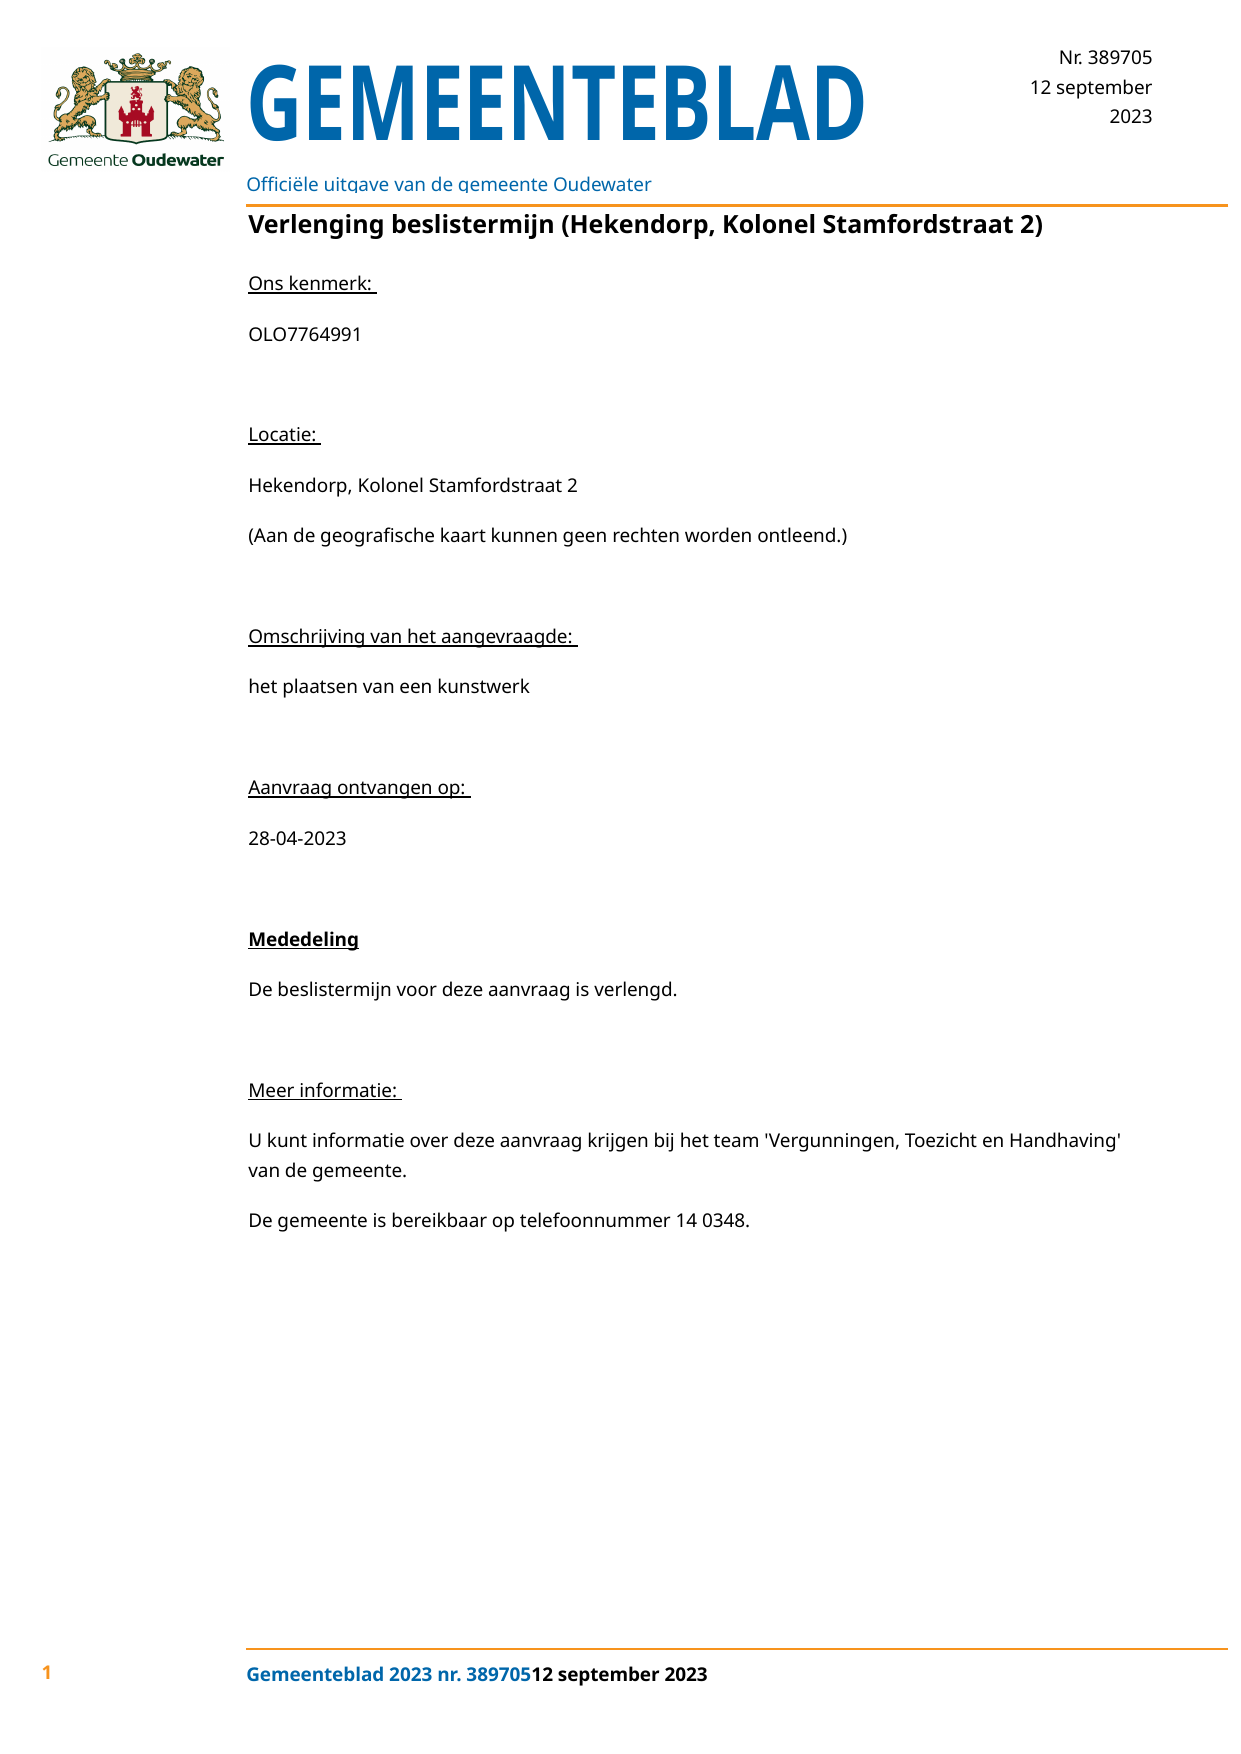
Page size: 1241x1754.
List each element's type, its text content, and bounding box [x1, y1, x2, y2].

text Mededeling [248, 926, 1152, 951]
picture [41, 47, 231, 172]
text Hekendorp, Kolonel Stamfordstraat 2 [248, 472, 1152, 498]
text U kunt informatie over deze aanvraag krijgen bij het team 'Vergunningen, Toezicht en Handhaving' van de gemeente. [248, 1127, 1152, 1183]
text Ons kenmerk: [248, 270, 1152, 296]
text Meer informatie: [248, 1077, 1152, 1103]
text De beslistermijn voor deze aanvraag is verlengd. [248, 976, 1152, 1002]
text (Aan de geografische kaart kunnen geen rechten worden ontleend.) [248, 522, 1152, 548]
text Aanvraag ontvangen op: [248, 774, 1152, 800]
text 28-04-2023 [248, 825, 1152, 851]
text De gemeente is bereikbaar op telefoonnummer 14 0348. [248, 1207, 1152, 1233]
text OLO7764991 [248, 321, 1152, 346]
text het plaatsen van een kunstwerk [248, 674, 1152, 699]
text Locatie: [248, 422, 1152, 447]
text Omschrijving van het aangevraagde: [248, 623, 1152, 649]
text Verlenging beslistermijn (Hekendorp, Kolonel Stamfordstraat 2) [248, 207, 1152, 241]
